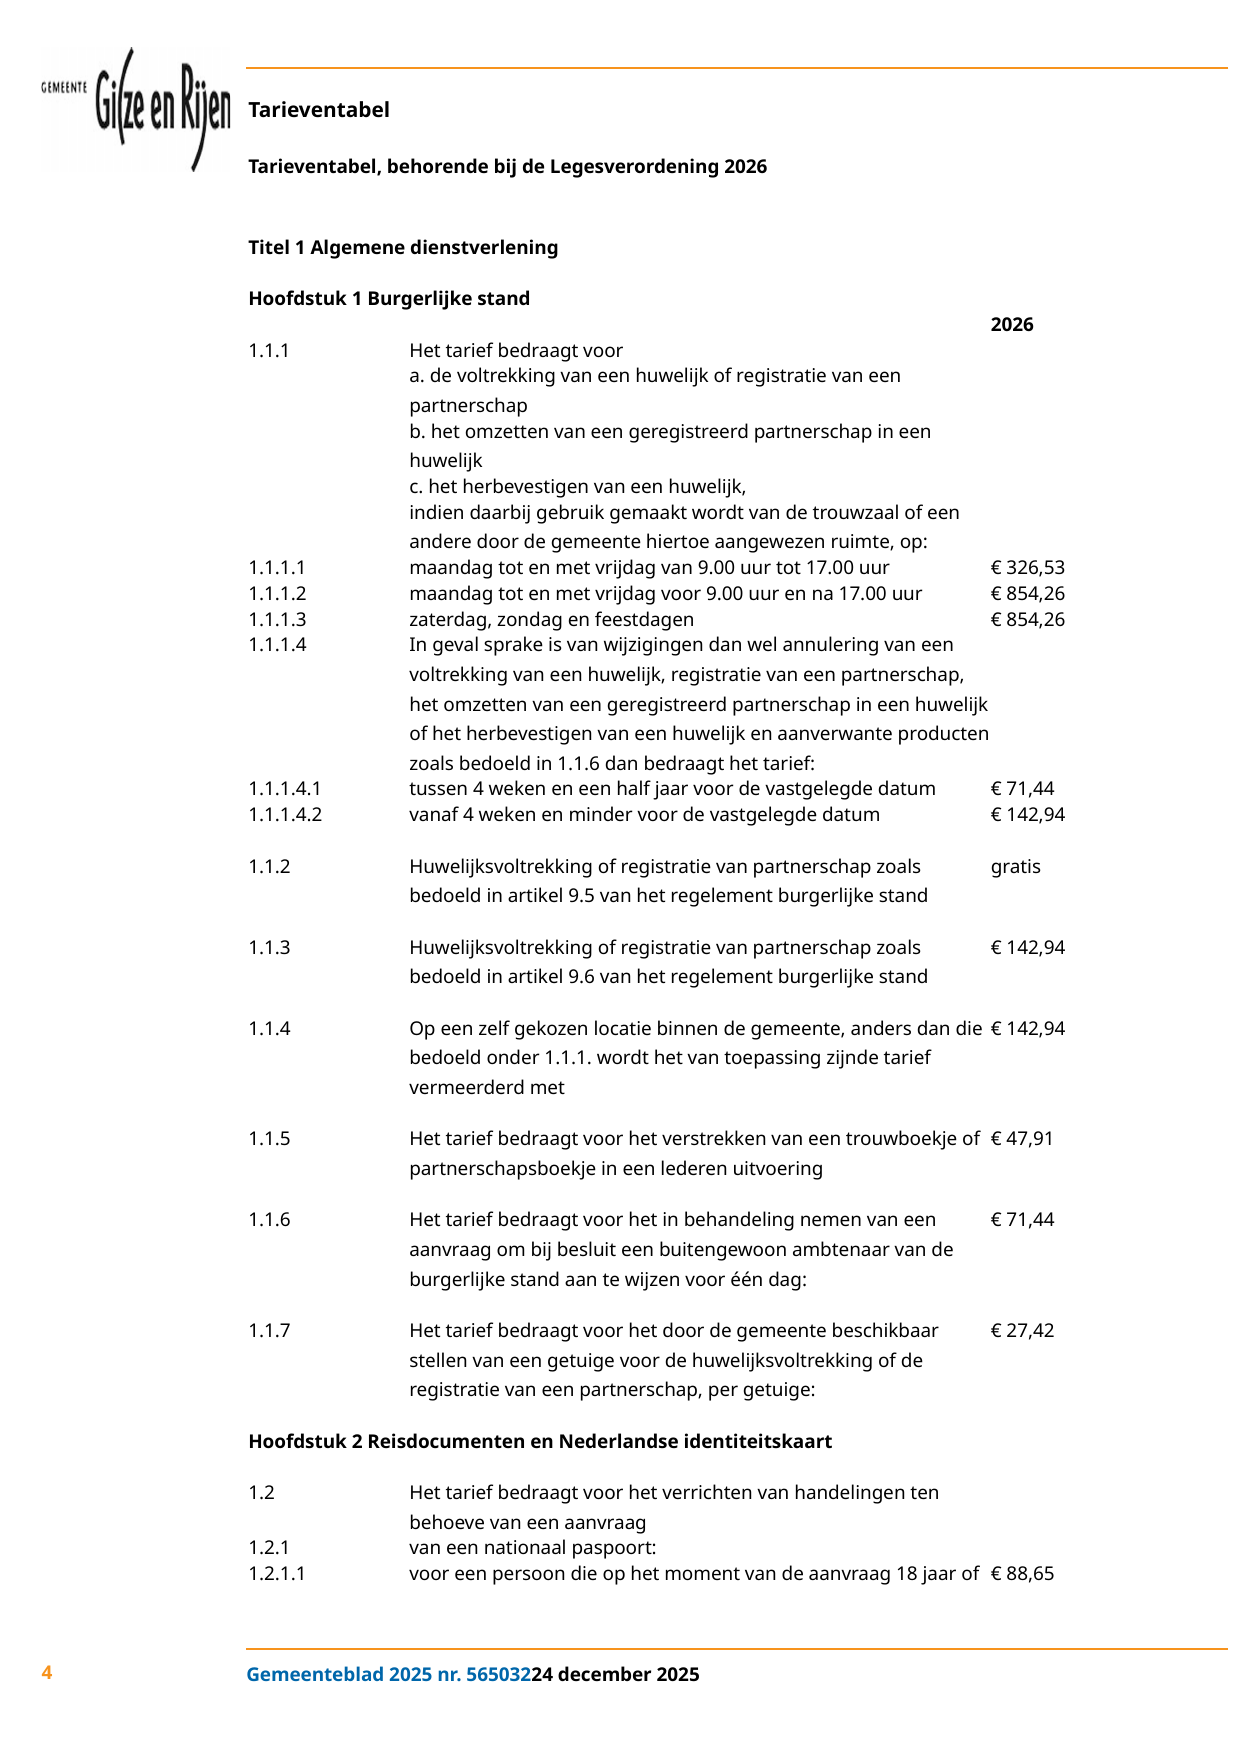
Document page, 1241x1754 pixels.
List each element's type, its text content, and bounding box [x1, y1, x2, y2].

table_cell € 27,42 [991, 1317, 1152, 1402]
table_cell [991, 1100, 1152, 1126]
table_cell [991, 989, 1152, 1015]
table_cell [991, 1428, 1152, 1453]
table_cell [248, 1454, 409, 1479]
table_cell [991, 827, 1152, 853]
table_cell € 854,26 [991, 606, 1152, 632]
table_cell Het tarief bedraagt voor het door de gemeente beschikbaar stellen van een getuige voor de huwelijksvoltrekking of de registratie van een partnerschap, per getuige: [409, 1317, 991, 1402]
table_cell Titel 1 Algemene dienstverlening [248, 234, 991, 260]
table_header Tarieventabel, behorende bij de Legesverordening 2026 [248, 153, 991, 208]
table_cell [991, 418, 1152, 473]
table_cell Het tarief bedraagt voor het in behandeling nemen van een aanvraag om bij besluit een buitengewoon ambtenaar van de burgerlijke stand aan te wijzen voor één dag: [409, 1207, 991, 1291]
table_cell [991, 234, 1152, 260]
table_cell [248, 208, 409, 234]
table_cell € 326,53 [991, 554, 1152, 580]
table_cell In geval sprake is van wijzigingen dan wel annulering van een voltrekking van een huwelijk, registratie van een partnerschap, het omzetten van een geregistreerd partnerschap in een huwelijk of het herbevestigen van een huwelijk en aanverwante producten zoals bedoeld in 1.1.6 dan bedraagt het tarief: [409, 632, 991, 776]
table_cell [409, 1291, 991, 1317]
table_cell zaterdag, zondag en feestdagen [409, 606, 991, 632]
table_cell 1.1.4 [248, 1015, 409, 1100]
table_cell [248, 1181, 409, 1207]
table_cell maandag tot en met vrijdag voor 9.00 uur en na 17.00 uur [409, 580, 991, 606]
table_cell € 142,94 [991, 934, 1152, 989]
table_cell [991, 260, 1152, 286]
table_cell [991, 1479, 1152, 1534]
table_cell [248, 363, 409, 418]
table_cell [991, 473, 1152, 499]
table_cell [409, 1454, 991, 1479]
table_cell 1.1.1.4 [248, 632, 409, 776]
table_cell Het tarief bedraagt voor [409, 337, 991, 363]
table_cell [409, 1181, 991, 1207]
table_cell Op een zelf gekozen locatie binnen de gemeente, anders dan die bedoeld onder 1.1.1. wordt het van toepassing zijnde tarief vermeerderd met [409, 1015, 991, 1100]
text Tarieventabel [248, 95, 1152, 123]
table_cell 1.1.1.4.1 [248, 776, 409, 801]
table_cell [991, 337, 1152, 363]
table_cell [248, 989, 409, 1015]
table_cell 1.1.7 [248, 1317, 409, 1402]
table_cell 1.2.1.1 [248, 1560, 409, 1586]
table_cell [991, 1402, 1152, 1428]
table_cell gratis [991, 853, 1152, 908]
table_cell € 47,91 [991, 1126, 1152, 1181]
table_cell [248, 260, 409, 286]
table_cell 1.1.3 [248, 934, 409, 989]
table_cell [248, 418, 409, 473]
table_cell [991, 1291, 1152, 1317]
table_cell 1.2.1 [248, 1535, 409, 1560]
table_cell indien daarbij gebruik gemaakt wordt van de trouwzaal of een andere door de gemeente hiertoe aangewezen ruimte, op: [409, 499, 991, 554]
table_cell [991, 499, 1152, 554]
table_cell [991, 1535, 1152, 1560]
table_cell € 71,44 [991, 776, 1152, 801]
picture [41, 47, 231, 172]
table_cell [248, 473, 409, 499]
table_cell € 854,26 [991, 580, 1152, 606]
table_cell [991, 208, 1152, 234]
table_cell [991, 1454, 1152, 1479]
table_cell Hoofdstuk 2 Reisdocumenten en Nederlandse identiteitskaart [248, 1428, 991, 1453]
table_cell [409, 311, 991, 337]
table_cell 1.1.6 [248, 1207, 409, 1291]
table_cell [409, 827, 991, 853]
table_cell [991, 908, 1152, 934]
table_cell Huwelijksvoltrekking of registratie van partnerschap zoals bedoeld in artikel 9.6 van het regelement burgerlijke stand [409, 934, 991, 989]
table_cell [409, 1100, 991, 1126]
table_cell 1.1.2 [248, 853, 409, 908]
table_cell € 71,44 [991, 1207, 1152, 1291]
table_cell 1.1.5 [248, 1126, 409, 1181]
table_header [991, 153, 1152, 208]
table_cell 1.1.1.1 [248, 554, 409, 580]
table_cell [248, 1100, 409, 1126]
table_cell € 88,65 [991, 1560, 1152, 1586]
table_cell 1.1.1.3 [248, 606, 409, 632]
table_cell Het tarief bedraagt voor het verstrekken van een trouwboekje of partnerschapsboekje in een lederen uitvoering [409, 1126, 991, 1181]
table_cell b. het omzetten van een geregistreerd partnerschap in een huwelijk [409, 418, 991, 473]
table_cell [248, 311, 409, 337]
table_cell [248, 1291, 409, 1317]
table_cell [991, 1181, 1152, 1207]
table_cell a. de voltrekking van een huwelijk of registratie van een partnerschap [409, 363, 991, 418]
table_cell 1.1.1.2 [248, 580, 409, 606]
table_cell c. het herbevestigen van een huwelijk, [409, 473, 991, 499]
table_cell [409, 260, 991, 286]
table_cell [248, 827, 409, 853]
table_cell tussen 4 weken en een half jaar voor de vastgelegde datum [409, 776, 991, 801]
table_cell 1.1.1 [248, 337, 409, 363]
table_cell maandag tot en met vrijdag van 9.00 uur tot 17.00 uur [409, 554, 991, 580]
table_cell [409, 208, 991, 234]
table_cell van een nationaal paspoort: [409, 1535, 991, 1560]
table_cell vanaf 4 weken en minder voor de vastgelegde datum [409, 801, 991, 827]
table_cell [991, 363, 1152, 418]
table_cell [248, 1402, 409, 1428]
table_cell 1.2 [248, 1479, 409, 1534]
table_cell [991, 286, 1152, 311]
table_cell [248, 499, 409, 554]
table_cell € 142,94 [991, 1015, 1152, 1100]
table_cell [409, 989, 991, 1015]
table_cell [248, 908, 409, 934]
table_cell [409, 1402, 991, 1428]
table_cell [991, 632, 1152, 776]
table_cell Het tarief bedraagt voor het verrichten van handelingen ten behoeve van een aanvraag [409, 1479, 991, 1534]
table_cell 1.1.1.4.2 [248, 801, 409, 827]
table_cell 2026 [991, 311, 1152, 337]
table_cell Huwelijksvoltrekking of registratie van partnerschap zoals bedoeld in artikel 9.5 van het regelement burgerlijke stand [409, 853, 991, 908]
table_cell Hoofdstuk 1 Burgerlijke stand [248, 286, 991, 311]
table_cell voor een persoon die op het moment van de aanvraag 18 jaar of [409, 1560, 991, 1586]
table_cell [409, 908, 991, 934]
table_cell € 142,94 [991, 801, 1152, 827]
